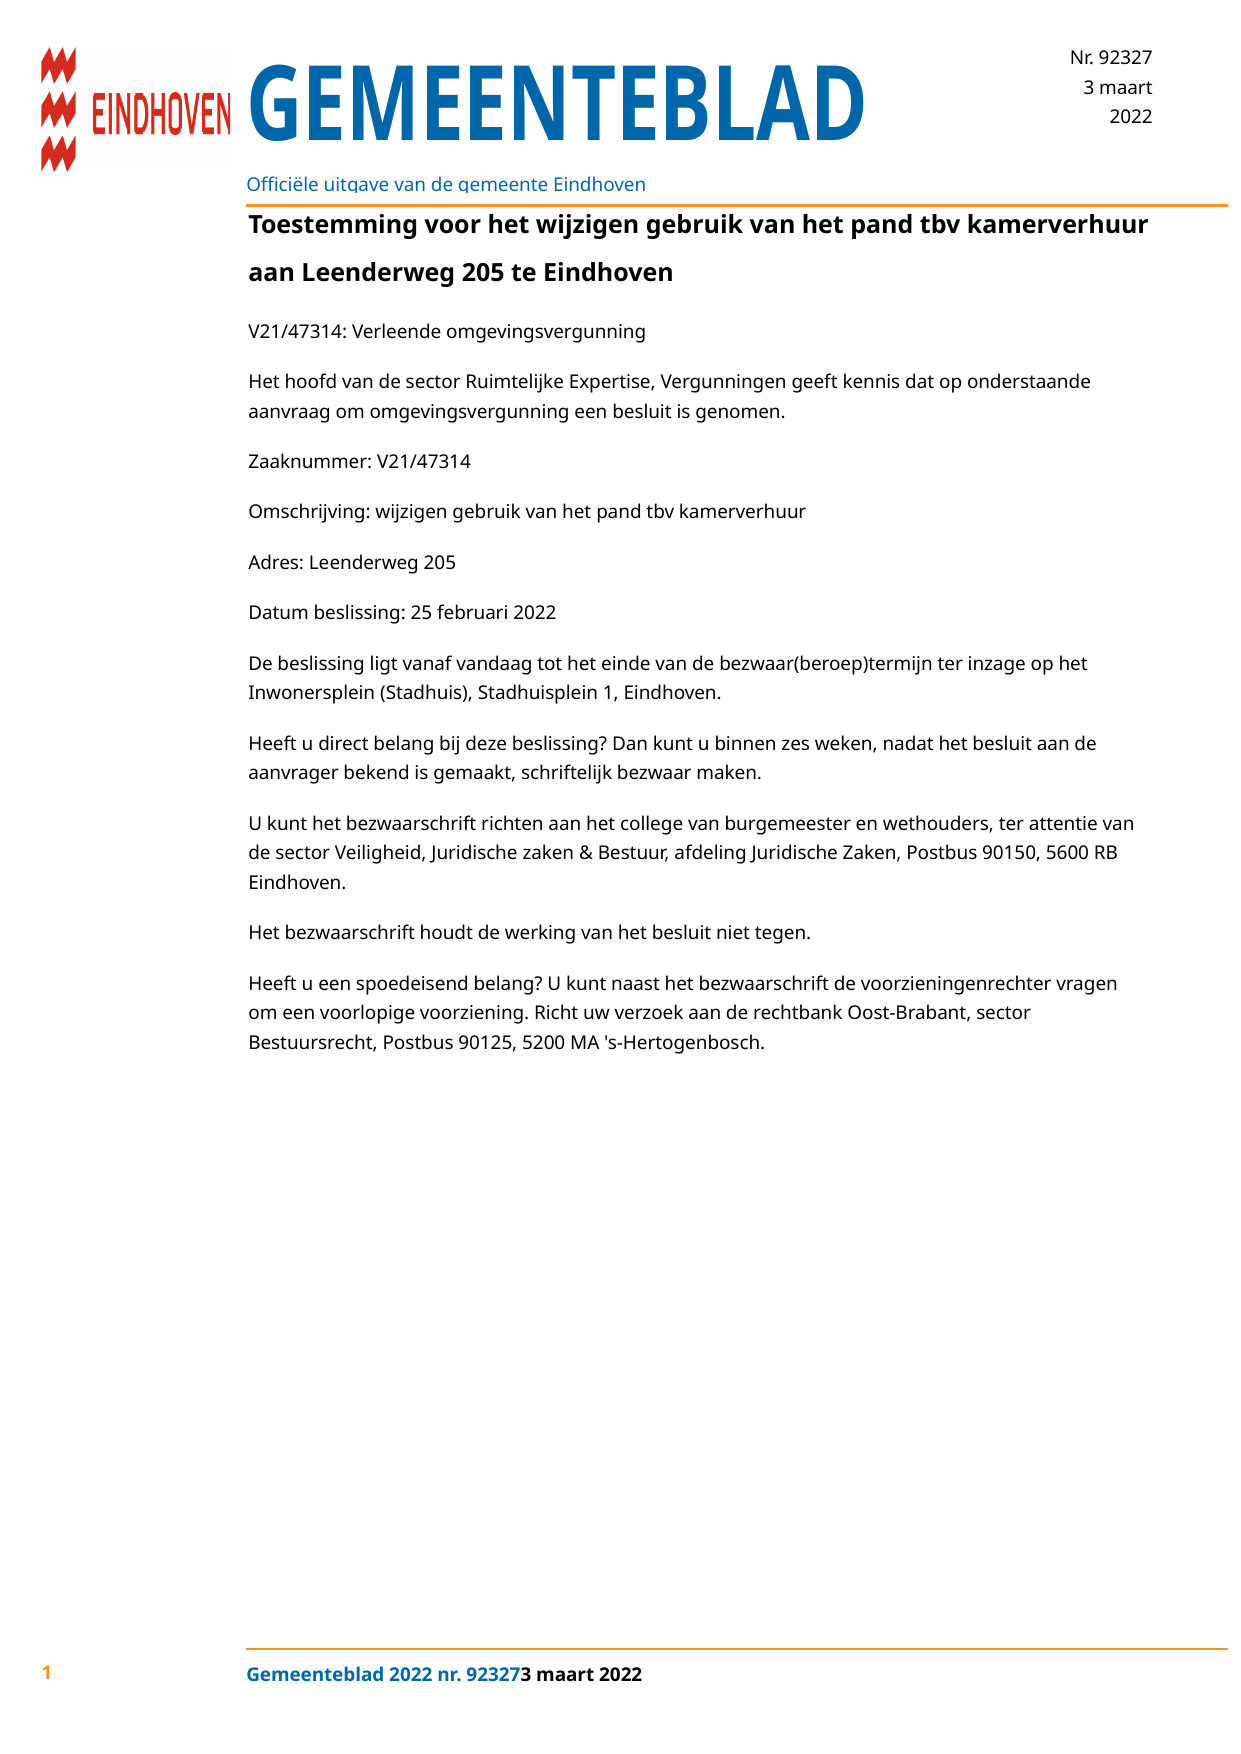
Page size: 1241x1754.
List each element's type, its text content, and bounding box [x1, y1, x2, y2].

text Datum beslissing: 25 februari 2022 [248, 599, 1152, 625]
text Adres: Leenderweg 205 [248, 549, 1152, 575]
text Toestemming voor het wijzigen gebruik van het pand tbv kamerverhuur aan Leenderweg 205 te Eindhoven [248, 207, 1152, 288]
text Het hoofd van de sector Ruimtelijke Expertise, Vergunningen geeft kennis dat op onderstaande aanvraag om omgevingsvergunning een besluit is genomen. [248, 368, 1152, 424]
text V21/47314: Verleende omgevingsvergunning [248, 318, 1152, 344]
text Het bezwaarschrift houdt de werking van het besluit niet tegen. [248, 919, 1152, 945]
text Omschrijving: wijzigen gebruik van het pand tbv kamerverhuur [248, 499, 1152, 524]
text Heeft u direct belang bij deze beslissing? Dan kunt u binnen zes weken, nadat het besluit aan de aanvrager bekend is gemaakt, schriftelijk bezwaar maken. [248, 730, 1152, 785]
picture [41, 47, 231, 172]
text Heeft u een spoedeisend belang? U kunt naast het bezwaarschrift de voorzieningenrechter vragen om een voorlopige voorziening. Richt uw verzoek aan de rechtbank Oost-Brabant, sector Bestuursrecht, Postbus 90125, 5200 MA 's-Hertogenbosch. [248, 970, 1152, 1055]
text Zaaknummer: V21/47314 [248, 448, 1152, 474]
text De beslissing ligt vanaf vandaag tot het einde van de bezwaar(beroep)termijn ter inzage op het Inwonersplein (Stadhuis), Stadhuisplein 1, Eindhoven. [248, 650, 1152, 705]
text U kunt het bezwaarschrift richten aan het college van burgemeester en wethouders, ter attentie van de sector Veiligheid, Juridische zaken & Bestuur, afdeling Juridische Zaken, Postbus 90150, 5600 RB Eindhoven. [248, 810, 1152, 895]
